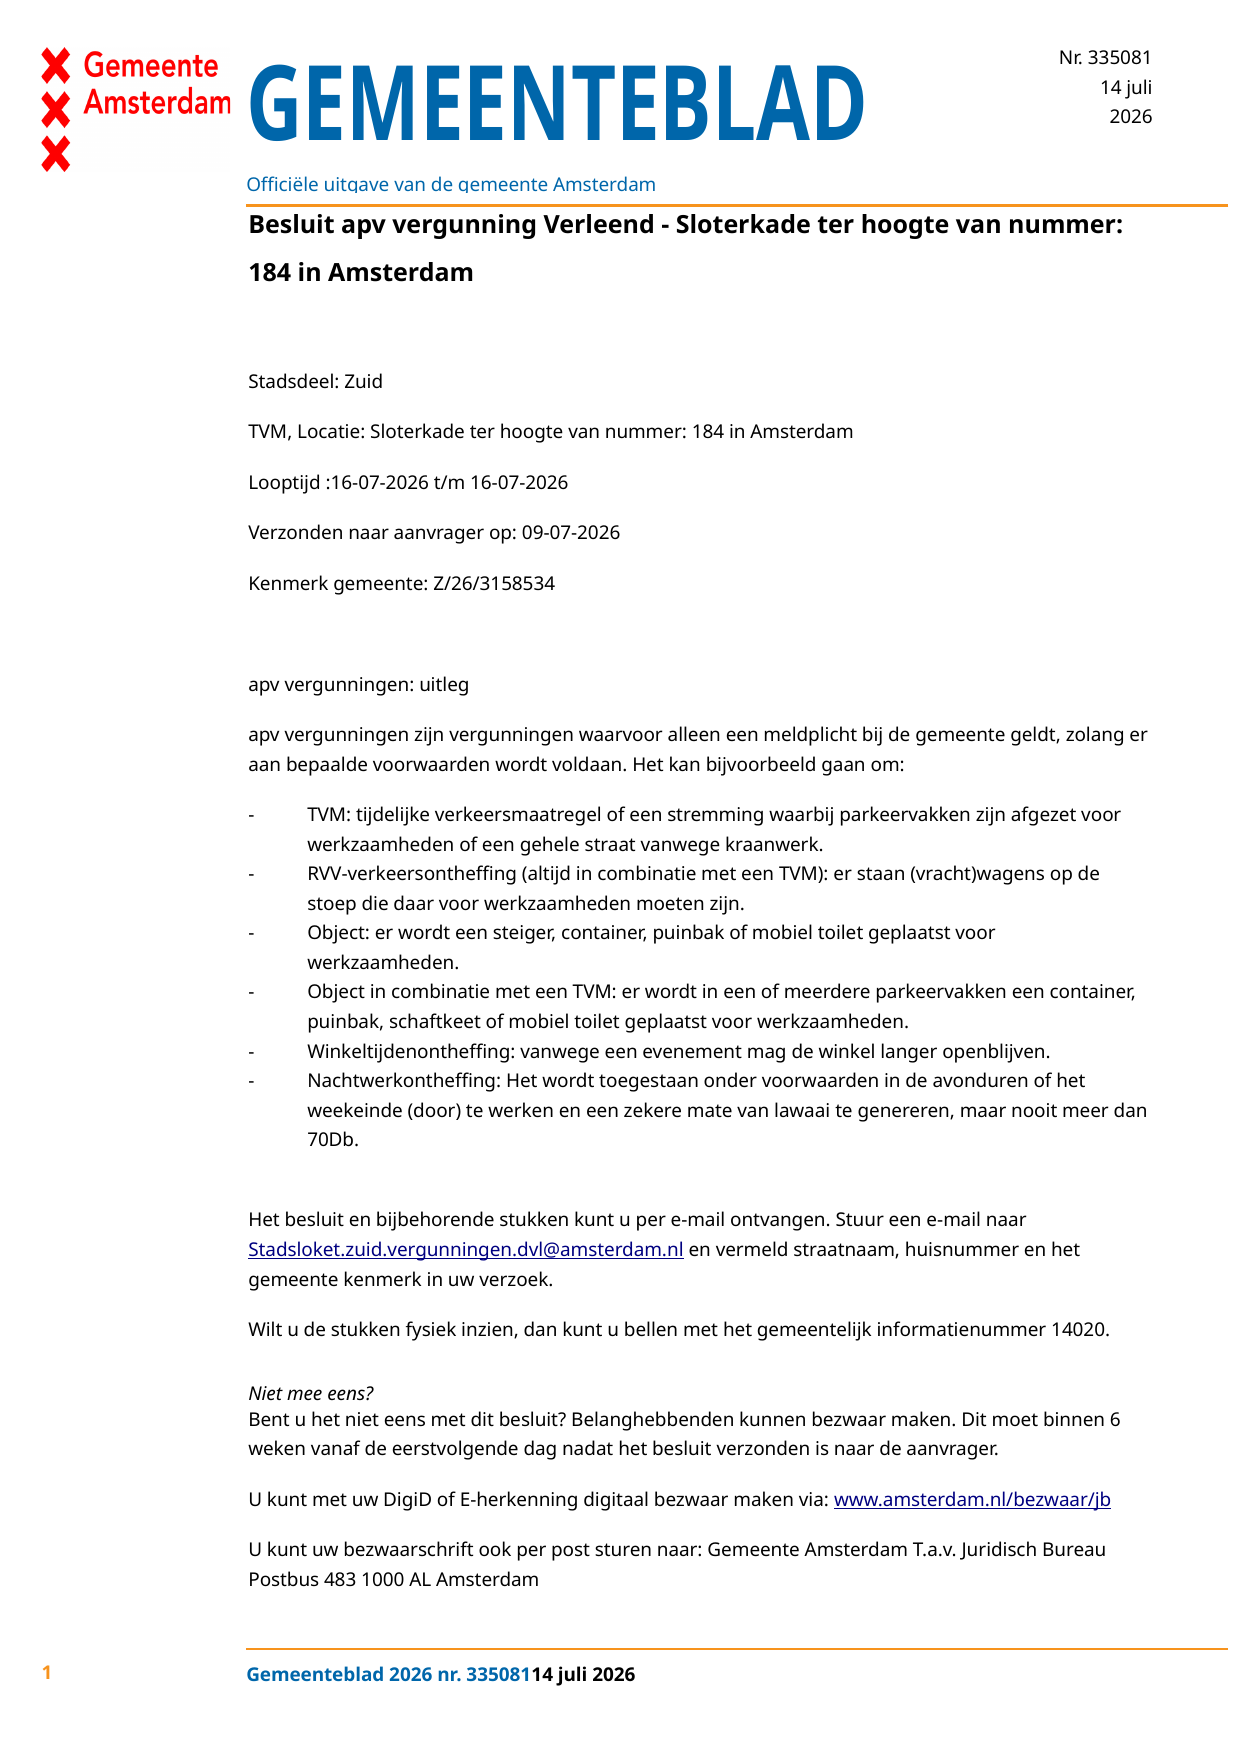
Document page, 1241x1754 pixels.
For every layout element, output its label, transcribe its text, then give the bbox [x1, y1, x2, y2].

text Besluit apv vergunning Verleend - Sloterkade ter hoogte van nummer: 184 in Amsterdam [248, 207, 1152, 288]
list Winkeltijdenontheffing: vanwege een evenement mag de winkel langer openblijven. [248, 1038, 1152, 1064]
text U kunt met uw DigiD of E-herkenning digitaal bezwaar maken via: www.amsterdam.nl/bezwaar/jb [248, 1486, 1152, 1512]
list Object in combinatie met een TVM: er wordt in een of meerdere parkeervakken een container, puinbak, schaftkeet of mobiel toilet geplaatst voor werkzaamheden. [248, 979, 1152, 1034]
list RVV-verkeersontheffing (altijd in combinatie met een TVM): er staan (vracht)wagens op de stoep die daar voor werkzaamheden moeten zijn. [248, 860, 1152, 916]
text apv vergunningen: uitleg [248, 671, 1152, 697]
text Looptijd :16-07-2026 t/m 16-07-2026 [248, 469, 1152, 495]
text U kunt uw bezwaarschrift ook per post sturen naar: Gemeente Amsterdam T.a.v. Juridisch Bureau Postbus 483 1000 AL Amsterdam [248, 1536, 1152, 1592]
list TVM: tijdelijke verkeersmaatregel of een stremming waarbij parkeervakken zijn afgezet voor werkzaamheden of een gehele straat vanwege kraanwerk. [248, 801, 1152, 857]
text Kenmerk gemeente: Z/26/3158534 [248, 570, 1152, 596]
text Stadsdeel: Zuid [248, 368, 1152, 394]
text Niet mee eens? [248, 1380, 1152, 1406]
list Object: er wordt een steiger, container, puinbak of mobiel toilet geplaatst voor werkzaamheden. [248, 919, 1152, 975]
text Wilt u de stukken fysiek inzien, dan kunt u bellen met het gemeentelijk informatienummer 14020. [248, 1316, 1152, 1342]
text Verzonden naar aanvrager op: 09-07-2026 [248, 519, 1152, 545]
picture [41, 47, 231, 172]
list Nachtwerkontheffing: Het wordt toegestaan onder voorwaarden in de avonduren of het weekeinde (door) te werken en een zekere mate van lawaai te genereren, maar nooit meer dan 70Db. [248, 1067, 1152, 1152]
text apv vergunningen zijn vergunningen waarvoor alleen een meldplicht bij de gemeente geldt, zolang er aan bepaalde voorwaarden wordt voldaan. Het kan bijvoorbeeld gaan om: [248, 721, 1152, 777]
text Het besluit en bijbehorende stukken kunt u per e-mail ontvangen. Stuur een e-mail naar Stadsloket.zuid.vergunningen.dvl@amsterdam.nl en vermeld straatnaam, huisnummer en het gemeente kenmerk in uw verzoek. [248, 1207, 1152, 1292]
text TVM, Locatie: Sloterkade ter hoogte van nummer: 184 in Amsterdam [248, 419, 1152, 444]
text Bent u het niet eens met dit besluit? Belanghebbenden kunnen bezwaar maken. Dit moet binnen 6 weken vanaf de eerstvolgende dag nadat het besluit verzonden is naar de aanvrager. [248, 1406, 1152, 1461]
